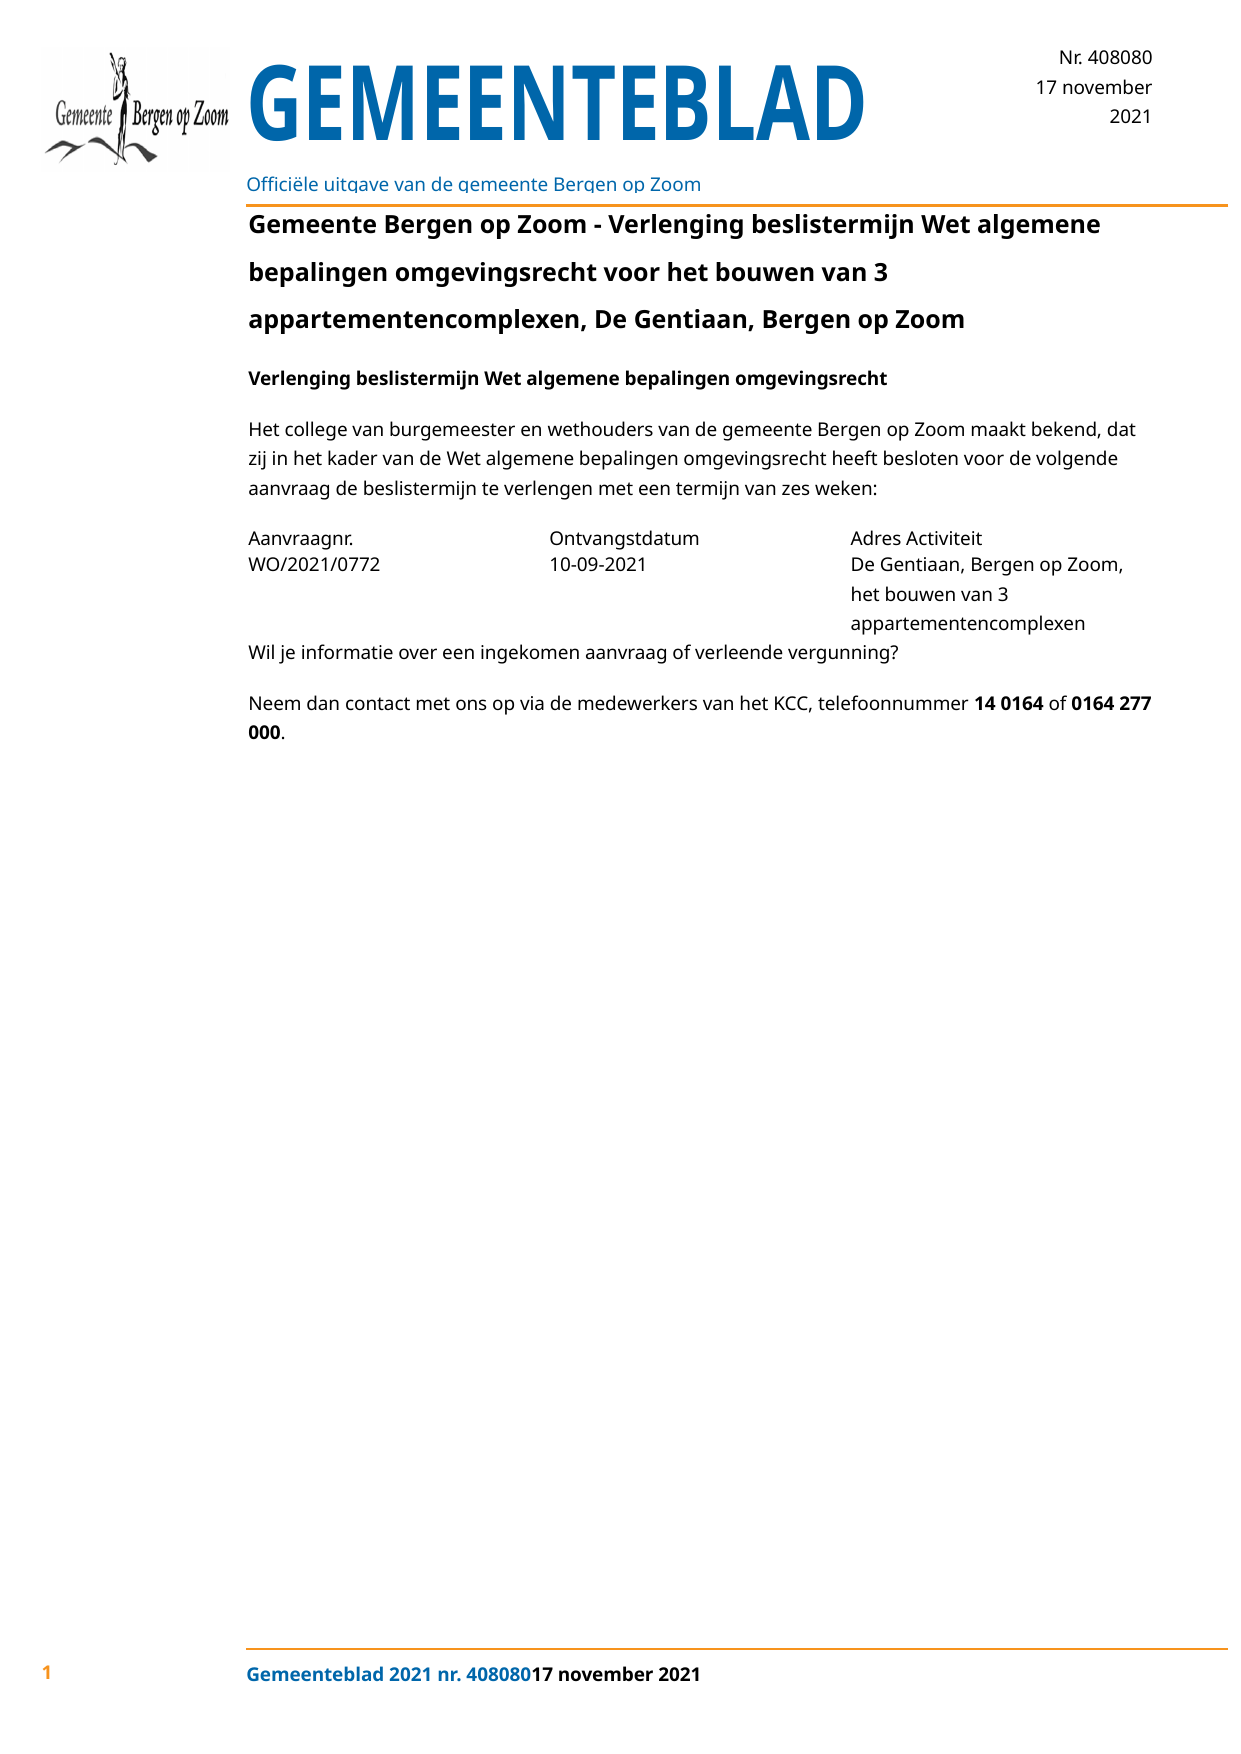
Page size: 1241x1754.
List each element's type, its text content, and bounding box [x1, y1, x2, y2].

text Wil je informatie over een ingekomen aanvraag of verleende vergunning? [248, 639, 1152, 665]
picture [41, 47, 231, 172]
table_header Adres Activiteit [850, 526, 1152, 551]
text Het college van burgemeester en wethouders van de gemeente Bergen op Zoom maakt bekend, dat zij in het kader van de Wet algemene bepalingen omgevingsrecht heeft besloten voor de volgende aanvraag de beslistermijn te verlengen met een termijn van zes weken: [248, 416, 1152, 501]
table_header Aanvraagnr. [248, 526, 549, 551]
table_cell WO/2021/0772 [248, 551, 549, 636]
text Neem dan contact met ons op via de medewerkers van het KCC, telefoonnummer 14 0164 of 0164 277 000. [248, 690, 1152, 745]
text Verlenging beslistermijn Wet algemene bepalingen omgevingsrecht [248, 366, 1152, 391]
table_header Ontvangstdatum [549, 526, 850, 551]
text Gemeente Bergen op Zoom - Verlenging beslistermijn Wet algemene bepalingen omgevingsrecht voor het bouwen van 3 appartementencomplexen, De Gentiaan, Bergen op Zoom [248, 207, 1152, 336]
table_cell 10-09-2021 [549, 551, 850, 636]
table_cell De Gentiaan, Bergen op Zoom, het bouwen van 3 appartementencomplexen [850, 551, 1152, 636]
